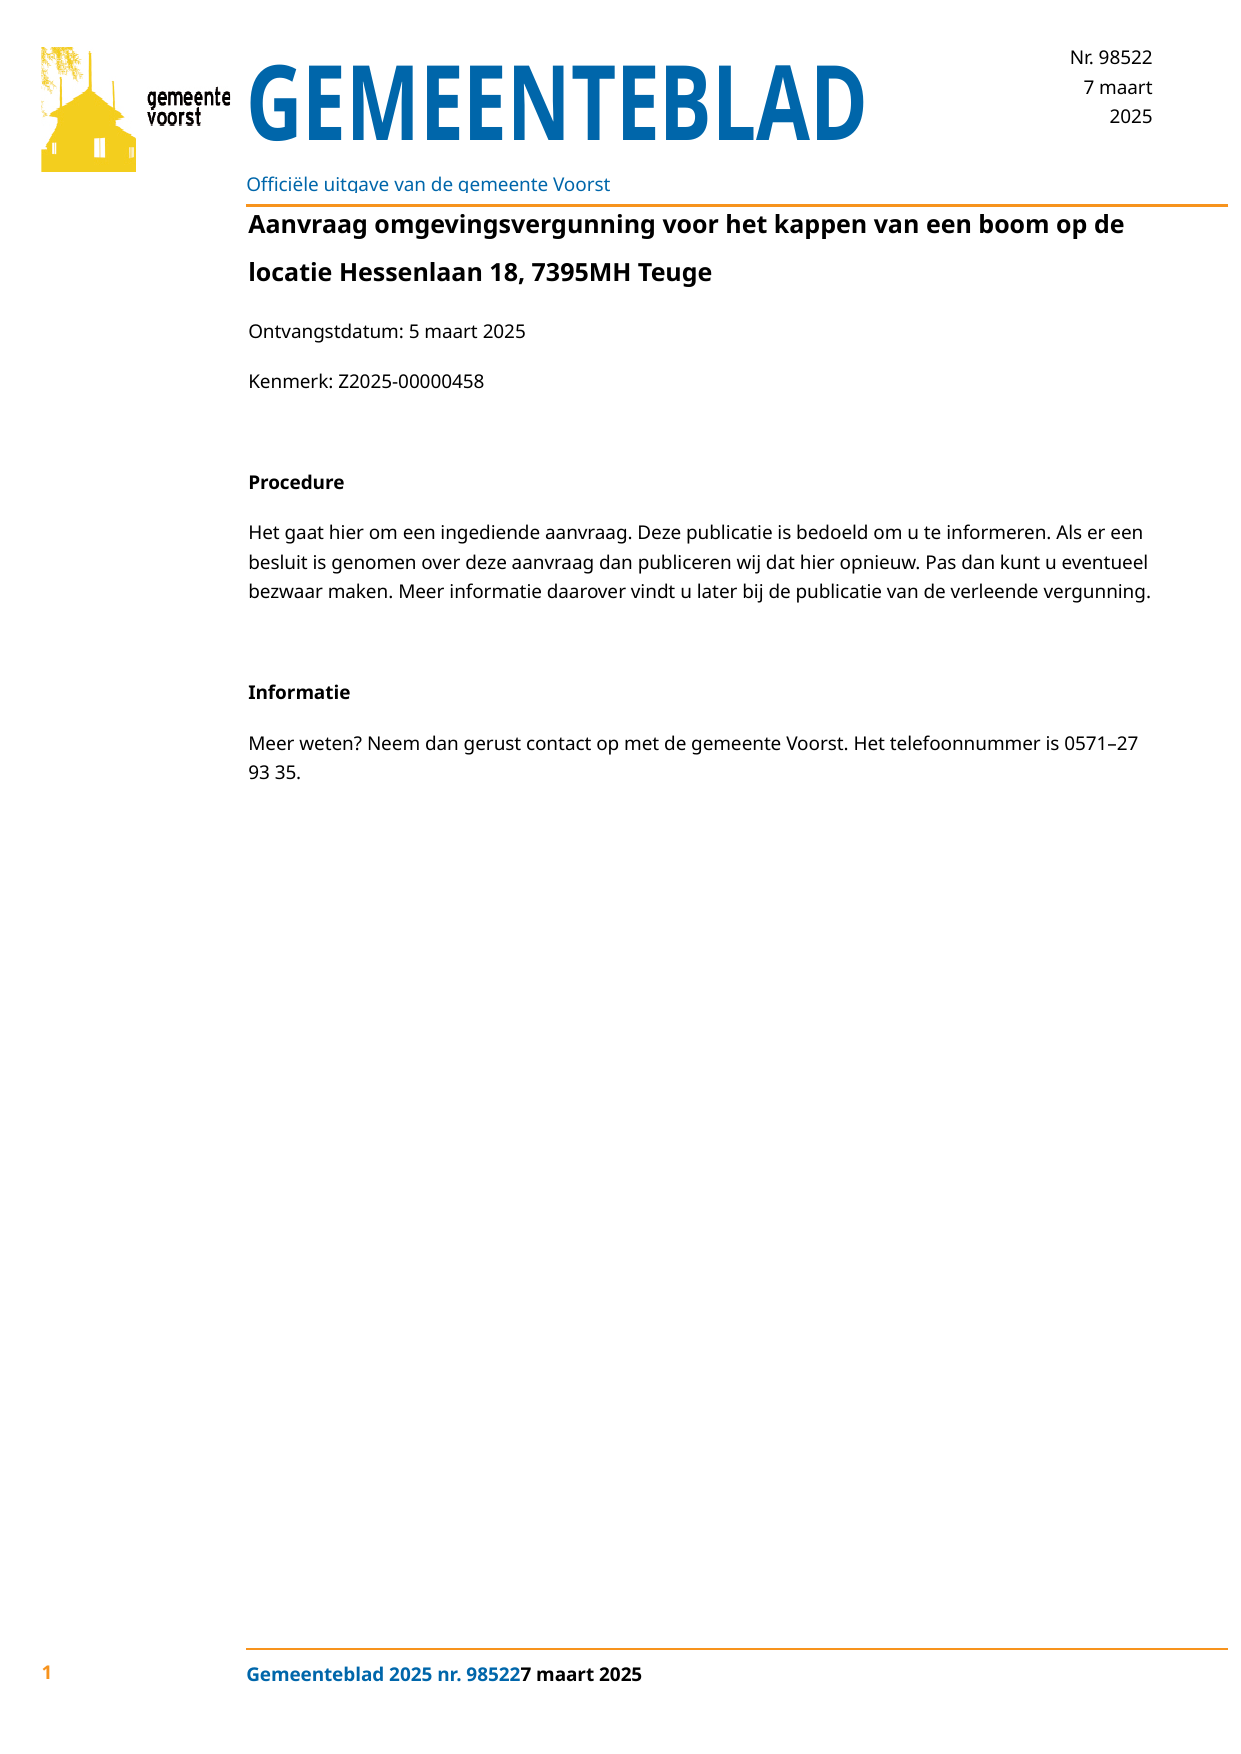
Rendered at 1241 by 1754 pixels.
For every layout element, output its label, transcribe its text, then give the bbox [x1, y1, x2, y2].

picture [41, 47, 231, 172]
text Kenmerk: Z2025-00000458 [248, 368, 1152, 394]
text Aanvraag omgevingsvergunning voor het kappen van een boom op de locatie Hessenlaan 18, 7395MH Teuge [248, 207, 1152, 288]
text Informatie [248, 679, 1152, 705]
text Meer weten? Neem dan gerust contact op met de gemeente Voorst. Het telefoonnummer is 0571–27 93 35. [248, 730, 1152, 785]
text Procedure [248, 469, 1152, 495]
text Het gaat hier om een ingediende aanvraag. Deze publicatie is bedoeld om u te informeren. Als er een besluit is genomen over deze aanvraag dan publiceren wij dat hier opnieuw. Pas dan kunt u eventueel bezwaar maken. Meer informatie daarover vindt u later bij de publicatie van de verleende vergunning. [248, 519, 1152, 604]
text Ontvangstdatum: 5 maart 2025 [248, 318, 1152, 344]
